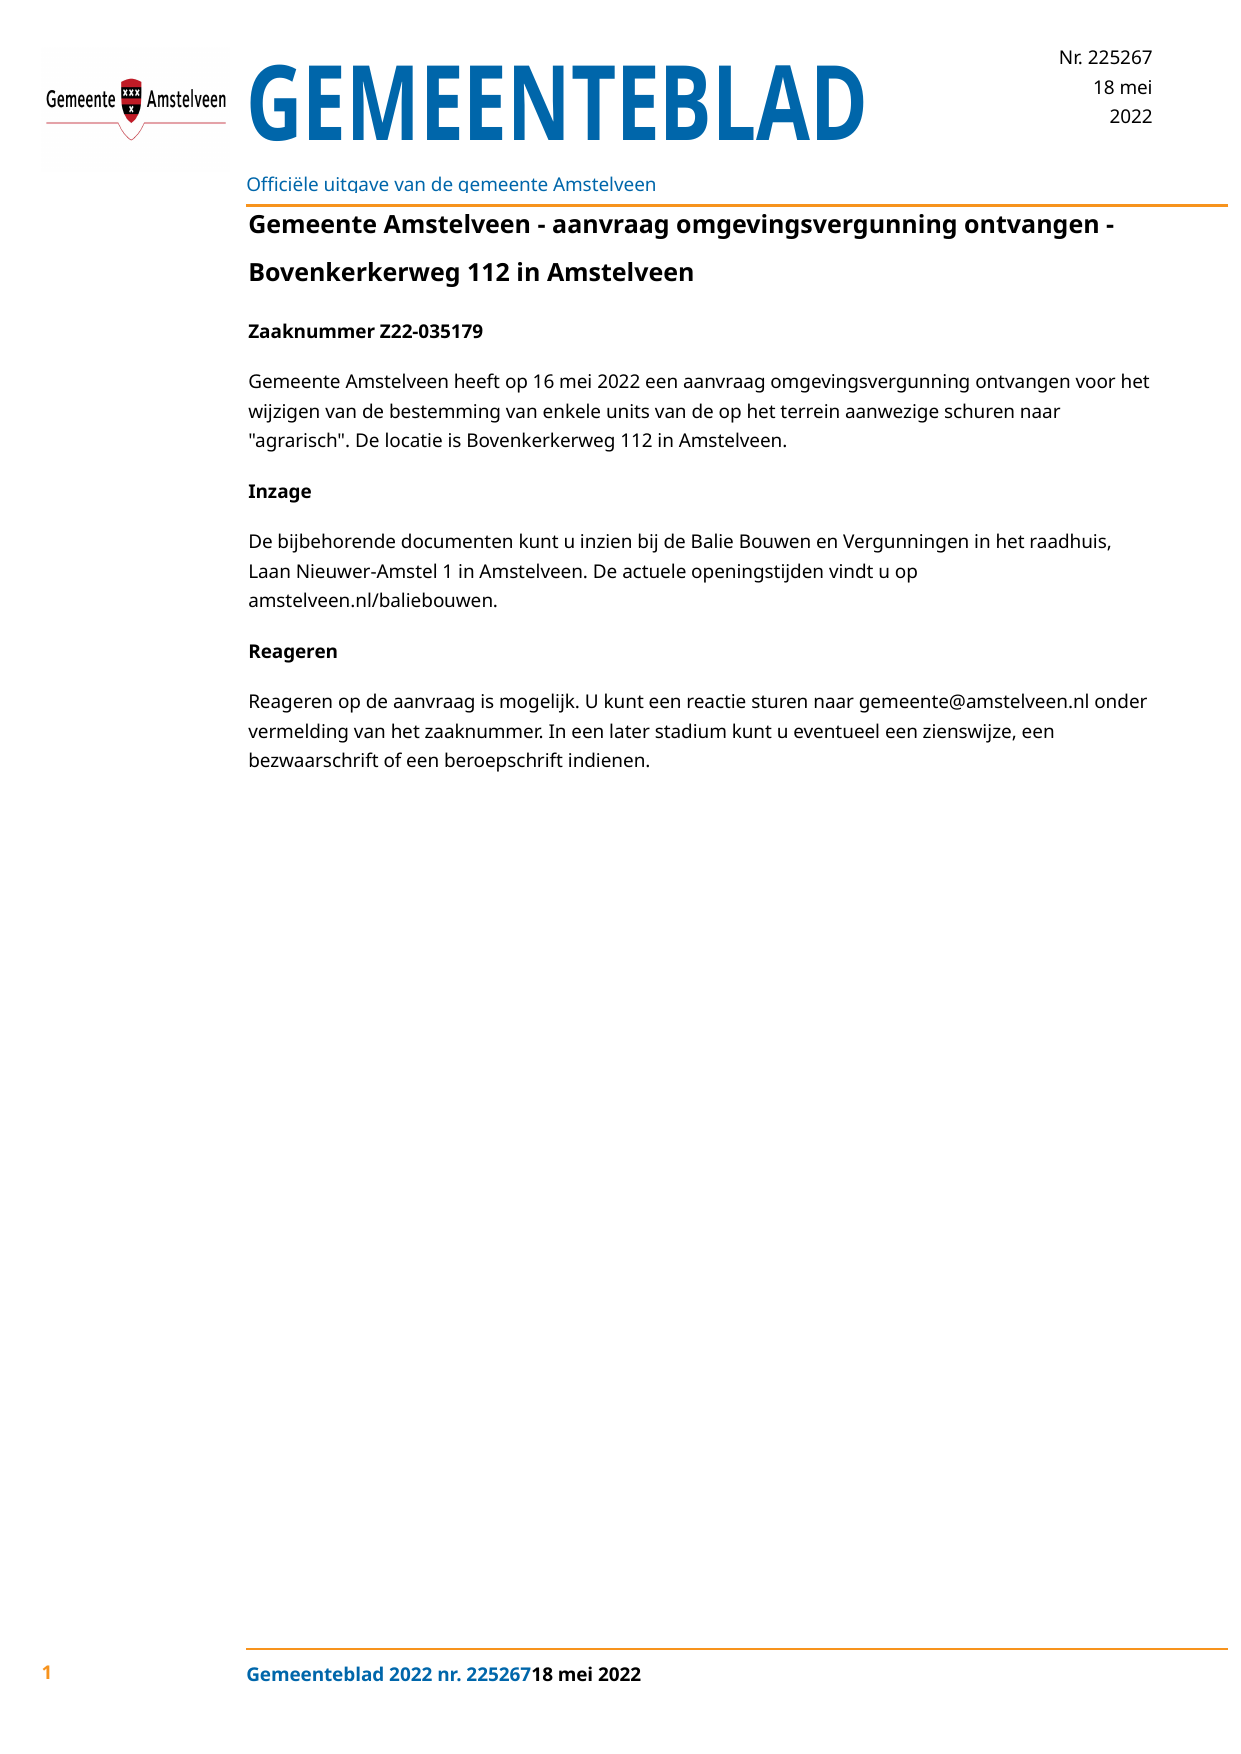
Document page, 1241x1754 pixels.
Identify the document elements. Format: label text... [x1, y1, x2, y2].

text Gemeente Amstelveen - aanvraag omgevingsvergunning ontvangen - Bovenkerkerweg 112 in Amstelveen [248, 207, 1152, 288]
text De bijbehorende documenten kunt u inzien bij de Balie Bouwen en Vergunningen in het raadhuis, Laan Nieuwer-Amstel 1 in Amstelveen. De actuele openingstijden vindt u op amstelveen.nl/baliebouwen. [248, 528, 1152, 613]
text Gemeente Amstelveen heeft op 16 mei 2022 een aanvraag omgevingsvergunning ontvangen voor het wijzigen van de bestemming van enkele units van de op het terrein aanwezige schuren naar "agrarisch". De locatie is Bovenkerkerweg 112 in Amstelveen. [248, 368, 1152, 453]
text Inzage [248, 478, 1152, 504]
text Zaaknummer Z22-035179 [248, 318, 1152, 344]
text Reageren op de aanvraag is mogelijk. U kunt een reactie sturen naar gemeente@amstelveen.nl onder vermelding van het zaaknummer. In een later stadium kunt u eventueel een zienswijze, een bezwaarschrift of een beroepschrift indienen. [248, 688, 1152, 773]
text Reageren [248, 638, 1152, 664]
picture [41, 47, 231, 172]
